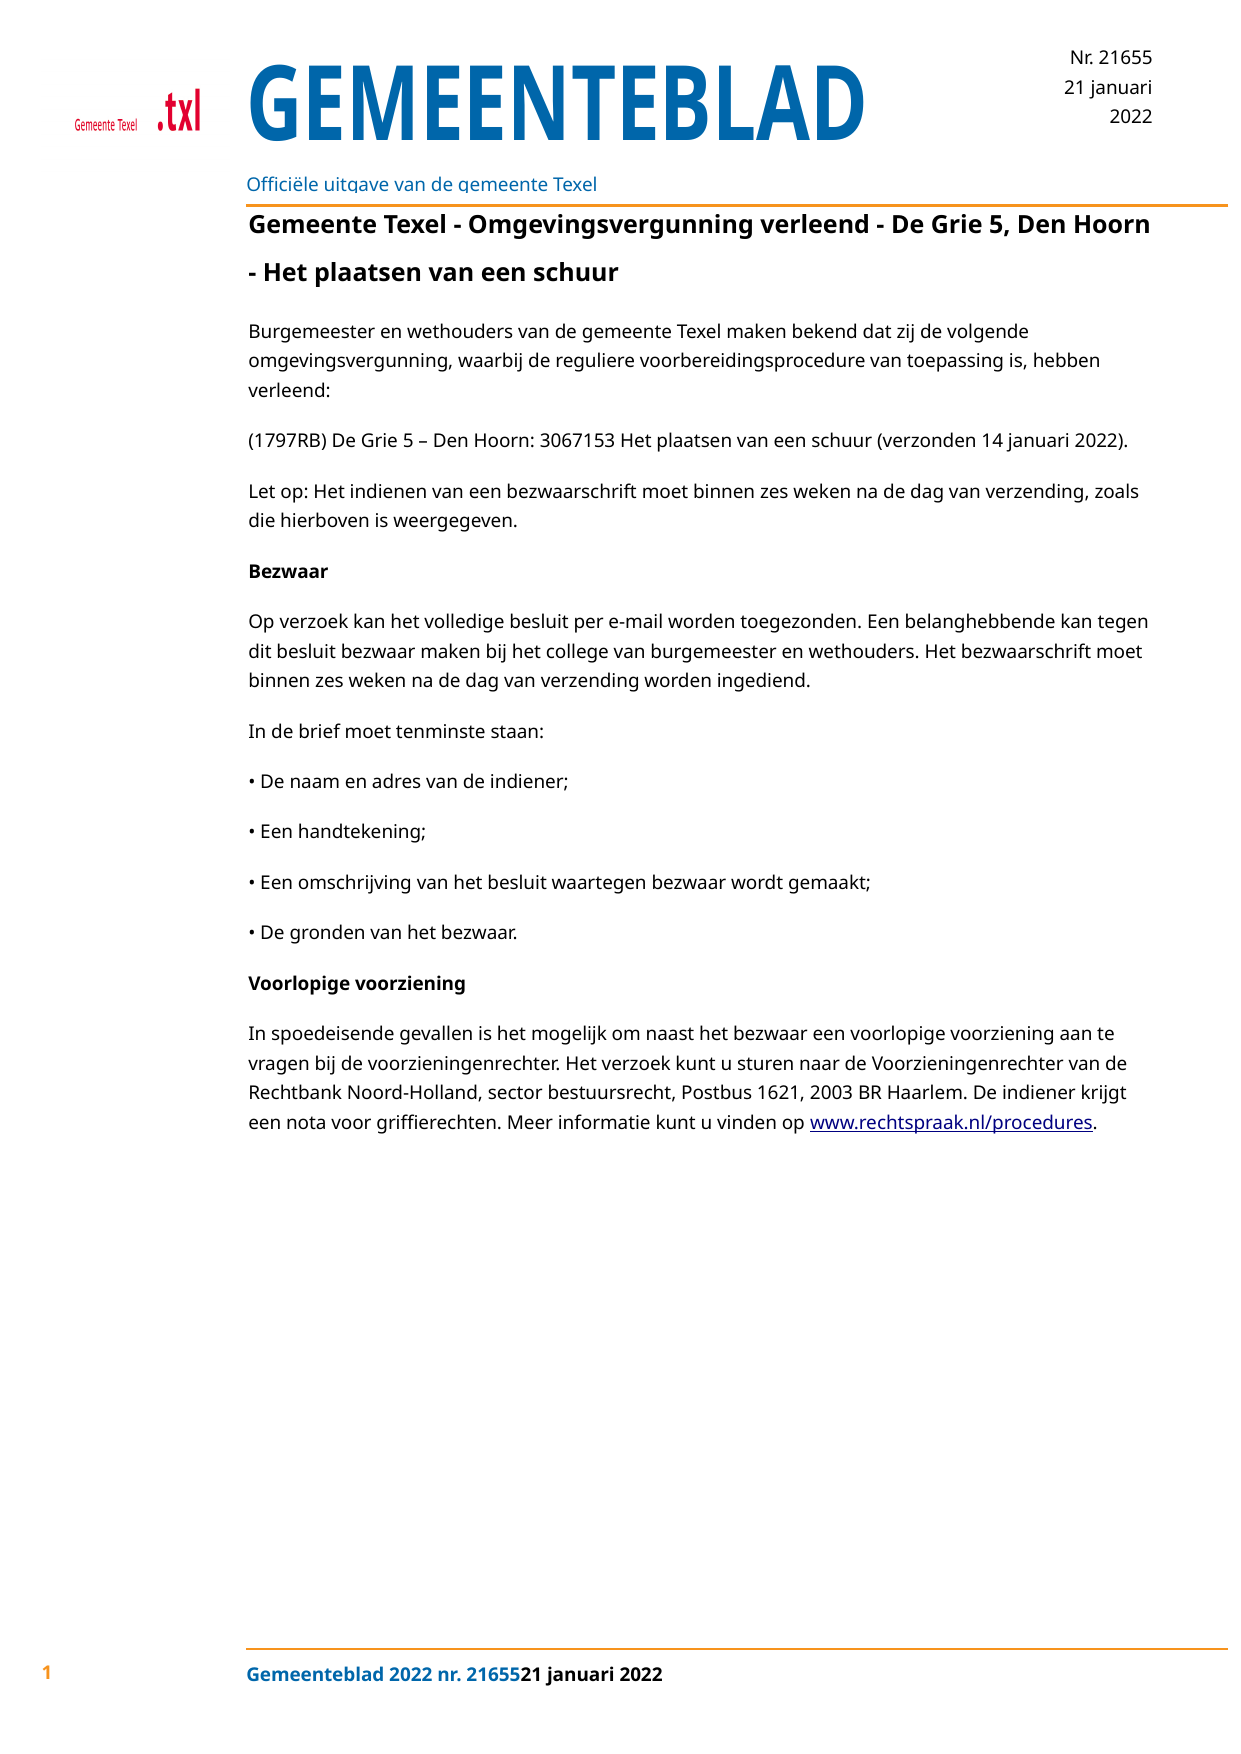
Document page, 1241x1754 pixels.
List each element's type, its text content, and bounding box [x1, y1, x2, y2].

text (1797RB) De Grie 5 – Den Hoorn: 3067153 Het plaatsen van een schuur (verzonden 14 januari 2022). [248, 427, 1152, 453]
text Bezwaar [248, 558, 1152, 584]
picture [41, 47, 231, 172]
text • Een omschrijving van het besluit waartegen bezwaar wordt gemaakt; [248, 869, 1152, 895]
text • De gronden van het bezwaar. [248, 919, 1152, 945]
text Burgemeester en wethouders van de gemeente Texel maken bekend dat zij de volgende omgevingsvergunning, waarbij de reguliere voorbereidingsprocedure van toepassing is, hebben verleend: [248, 318, 1152, 403]
text Gemeente Texel - Omgevingsvergunning verleend - De Grie 5, Den Hoorn - Het plaatsen van een schuur [248, 207, 1152, 288]
text In de brief moet tenminste staan: [248, 718, 1152, 744]
text In spoedeisende gevallen is het mogelijk om naast het bezwaar een voorlopige voorziening aan te vragen bij de voorzieningenrechter. Het verzoek kunt u sturen naar de Voorzieningenrechter van de Rechtbank Noord-Holland, sector bestuursrecht, Postbus 1621, 2003 BR Haarlem. De indiener krijgt een nota voor griffierechten. Meer informatie kunt u vinden op www.rechtspraak.nl/procedures. [248, 1020, 1152, 1135]
text • De naam en adres van de indiener; [248, 768, 1152, 794]
text Voorlopige voorziening [248, 970, 1152, 996]
text Op verzoek kan het volledige besluit per e-mail worden toegezonden. Een belanghebbende kan tegen dit besluit bezwaar maken bij het college van burgemeester en wethouders. Het bezwaarschrift moet binnen zes weken na de dag van verzending worden ingediend. [248, 608, 1152, 693]
text • Een handtekening; [248, 819, 1152, 844]
text Let op: Het indienen van een bezwaarschrift moet binnen zes weken na de dag van verzending, zoals die hierboven is weergegeven. [248, 478, 1152, 533]
